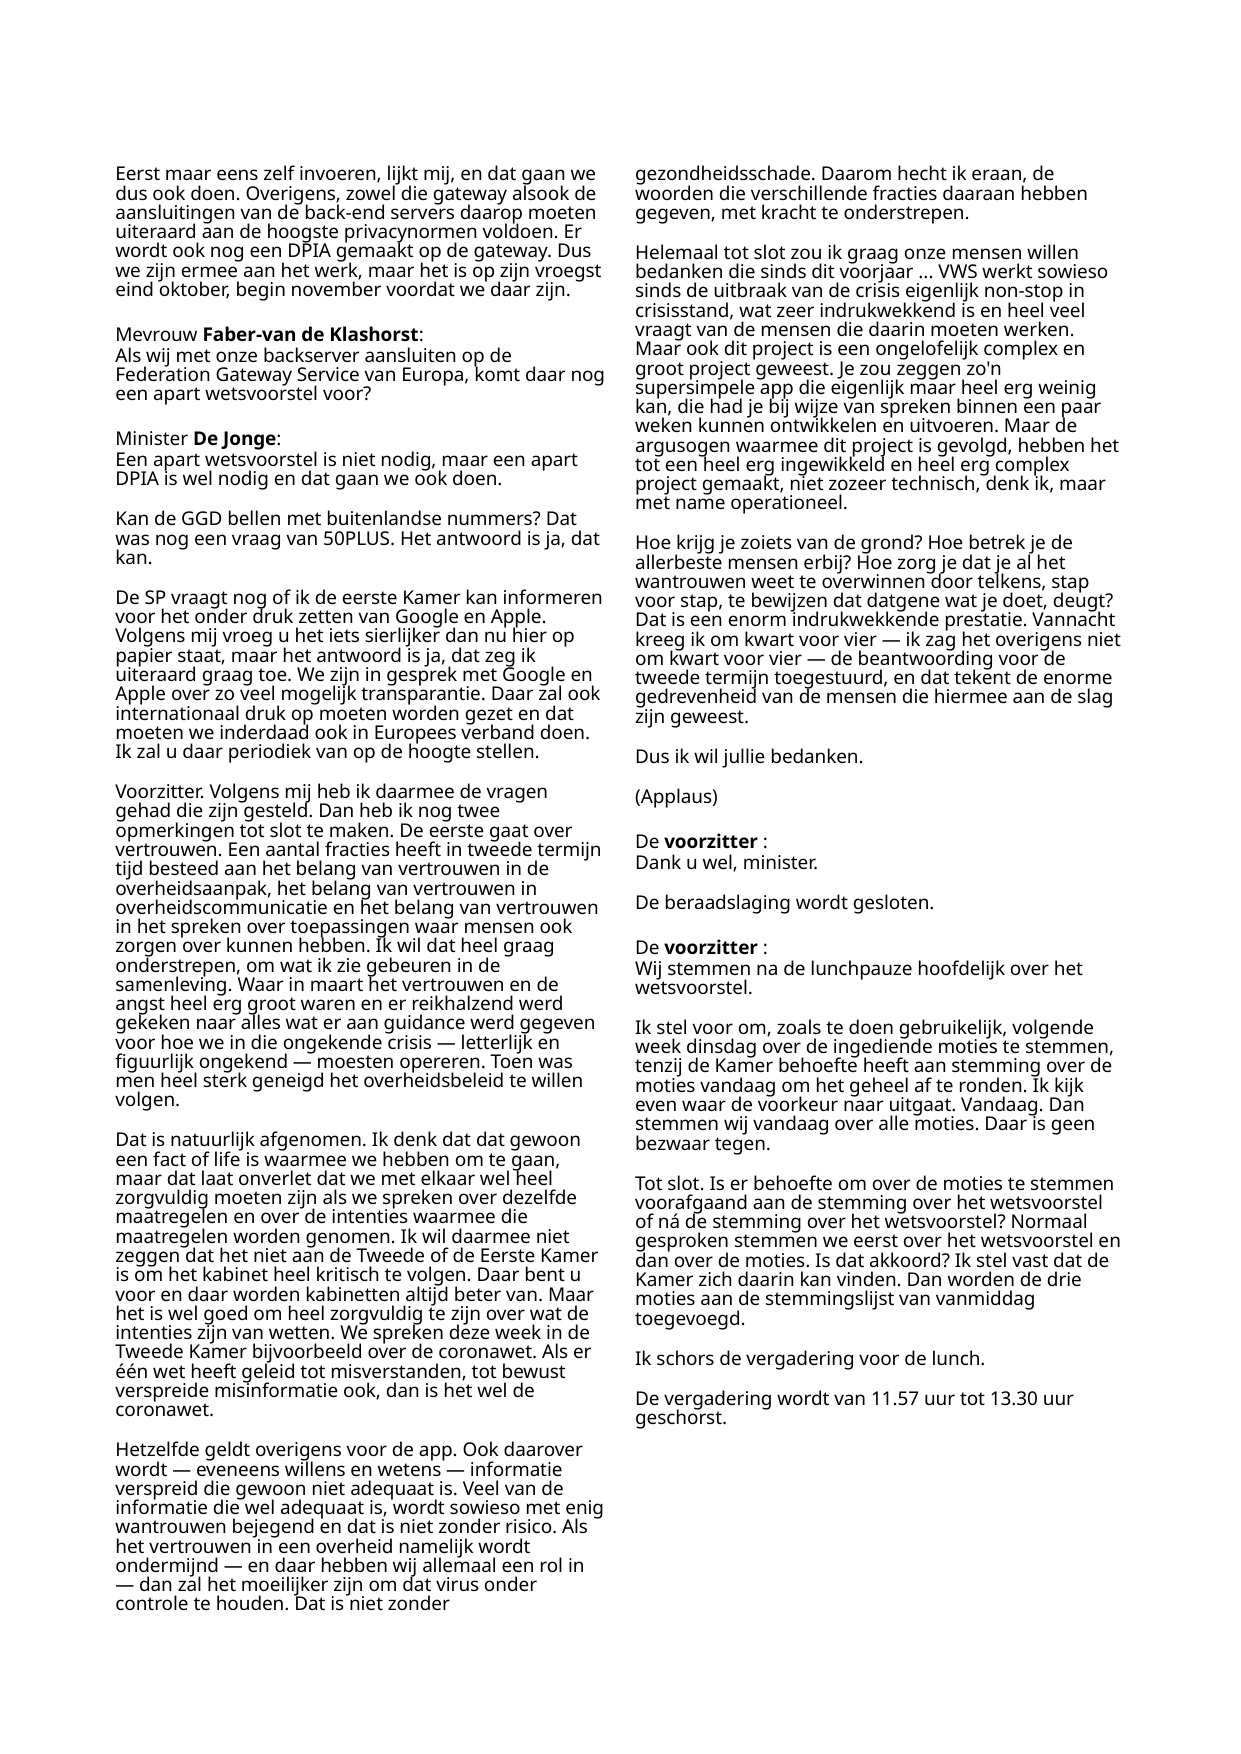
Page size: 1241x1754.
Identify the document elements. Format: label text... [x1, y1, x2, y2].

text Hetzelfde geldt overigens voor de app. Ook daarover wordt — eveneens willens en wetens — informatie verspreid die gewoon niet adequaat is. Veel van de informatie die wel adequaat is, wordt sowieso met enig wantrouwen bejegend en dat is niet zonder risico. Als het vertrouwen in een overheid namelijk wordt ondermijnd — en daar hebben wij allemaal een rol in — dan zal het moeilijker zijn om dat virus onder controle te houden. Dat is niet zonder [115, 1441, 605, 1615]
text Helemaal tot slot zou ik graag onze mensen willen bedanken die sinds dit voorjaar ... VWS werkt sowieso sinds de uitbraak van de crisis eigenlijk non-stop in crisisstand, wat zeer indrukwekkend is en heel veel vraagt van de mensen die daarin moeten werken. Maar ook dit project is een ongelofelijk complex en groot project geweest. Je zou zeggen zo'n supersimpele app die eigenlijk maar heel erg weinig kan, die had je bij wijze van spreken binnen een paar weken kunnen ontwikkelen en uitvoeren. Maar de argusogen waarmee dit project is gevolgd, hebben het tot een heel erg ingewikkeld en heel erg complex project gemaakt, niet zozeer technisch, denk ik, maar met name operationeel. [635, 244, 1125, 514]
text De voorzitter : [635, 934, 1125, 960]
text De beraadslaging wordt gesloten. [635, 894, 1125, 913]
text Ik schors de vergadering voor de lunch. [635, 1349, 1125, 1369]
text Ik stel voor om, zoals te doen gebruikelijk, volgende week dinsdag over de ingediende moties te stemmen, tenzij de Kamer behoefte heeft aan stemming over de moties vandaag om het geheel af te ronden. Ik kijk even waar de voorkeur naar uitgaat. Vandaag. Dan stemmen wij vandaag over alle moties. Daar is geen bezwaar tegen. [635, 1019, 1125, 1154]
text De vergadering wordt van 11.57 uur tot 13.30 uur geschorst. [635, 1389, 1125, 1428]
text Hoe krijg je zoiets van de grond? Hoe betrek je de allerbeste mensen erbij? Hoe zorg je dat je al het wantrouwen weet te overwinnen door telkens, stap voor stap, te bewijzen dat datgene wat je doet, deugt? Dat is een enorm indrukwekkende prestatie. Vannacht kreeg ik om kwart voor vier — ik zag het overigens niet om kwart voor vier — de beantwoording voor de tweede termijn toegestuurd, en dat tekent de enorme gedrevenheid van de mensen die hiermee aan de slag zijn geweest. [635, 534, 1125, 727]
text Eerst maar eens zelf invoeren, lijkt mij, en dat gaan we dus ook doen. Overigens, zowel die gateway alsook de aansluitingen van de back-end servers daarop moeten uiteraard aan de hoogste privacynormen voldoen. Er wordt ook nog een DPIA gemaakt op de gateway. Dus we zijn ermee aan het werk, maar het is op zijn vroegst eind oktober, begin november voordat we daar zijn. [115, 165, 605, 300]
text Een apart wetsvoorstel is niet nodig, maar een apart DPIA is wel nodig en dat gaan we ook doen. [115, 451, 605, 490]
text Dank u wel, minister. [635, 854, 1125, 873]
text Voorzitter. Volgens mij heb ik daarmee de vragen gehad die zijn gesteld. Dan heb ik nog twee opmerkingen tot slot te maken. De eerste gaat over vertrouwen. Een aantal fracties heeft in tweede termijn tijd besteed aan het belang van vertrouwen in de overheidsaanpak, het belang van vertrouwen in overheidscommunicatie en het belang van vertrouwen in het spreken over toepassingen waar mensen ook zorgen over kunnen hebben. Ik wil dat heel graag onderstrepen, om wat ik zie gebeuren in de samenleving. Waar in maart het vertrouwen en de angst heel erg groot waren en er reikhalzend werd gekeken naar alles wat er aan guidance werd gegeven voor hoe we in die ongekende crisis — letterlijk en figuurlijk ongekend — moesten opereren. Toen was men heel sterk geneigd het overheidsbeleid te willen volgen. [115, 783, 605, 1111]
text Dus ik wil jullie bedanken. [635, 748, 1125, 767]
text Mevrouw Faber-van de Klashorst: [115, 321, 605, 347]
text Tot slot. Is er behoefte om over de moties te stemmen voorafgaand aan de stemming over het wetsvoorstel of ná de stemming over het wetsvoorstel? Normaal gesproken stemmen we eerst over het wetsvoorstel en dan over de moties. Is dat akkoord? Ik stel vast dat de Kamer zich daarin kan vinden. Dan worden de drie moties aan de stemmingslijst van vanmiddag toegevoegd. [635, 1174, 1125, 1329]
text Wij stemmen na de lunchpauze hoofdelijk over het wetsvoorstel. [635, 960, 1125, 998]
text Dat is natuurlijk afgenomen. Ik denk dat dat gewoon een fact of life is waarmee we hebben om te gaan, maar dat laat onverlet dat we met elkaar wel heel zorgvuldig moeten zijn als we spreken over dezelfde maatregelen en over de intenties waarmee die maatregelen worden genomen. Ik wil daarmee niet zeggen dat het niet aan de Tweede of de Eerste Kamer is om het kabinet heel kritisch te volgen. Daar bent u voor en daar worden kabinetten altijd beter van. Maar het is wel goed om heel zorgvuldig te zijn over wat de intenties zijn van wetten. We spreken deze week in de Tweede Kamer bijvoorbeeld over de coronawet. Als er één wet heeft geleid tot misverstanden, tot bewust verspreide misinformatie ook, dan is het wel de coronawet. [115, 1131, 605, 1421]
text Minister De Jonge: [115, 425, 605, 451]
text De voorzitter : [635, 828, 1125, 854]
text (Applaus) [635, 788, 1125, 807]
text Kan de GGD bellen met buitenlandse nummers? Dat was nog een vraag van 50PLUS. Het antwoord is ja, dat kan. [115, 510, 605, 568]
text Als wij met onze backserver aansluiten op de Federation Gateway Service van Europa, komt daar nog een apart wetsvoorstel voor? [115, 347, 605, 404]
text gezondheidsschade. Daarom hecht ik eraan, de woorden die verschillende fracties daaraan hebben gegeven, met kracht te onderstrepen. [635, 165, 1125, 223]
text De SP vraagt nog of ik de eerste Kamer kan informeren voor het onder druk zetten van Google en Apple. Volgens mij vroeg u het iets sierlijker dan nu hier op papier staat, maar het antwoord is ja, dat zeg ik uiteraard graag toe. We zijn in gesprek met Google en Apple over zo veel mogelijk transparantie. Daar zal ook internationaal druk op moeten worden gezet en dat moeten we inderdaad ook in Europees verband doen. Ik zal u daar periodiek van op de hoogte stellen. [115, 589, 605, 762]
